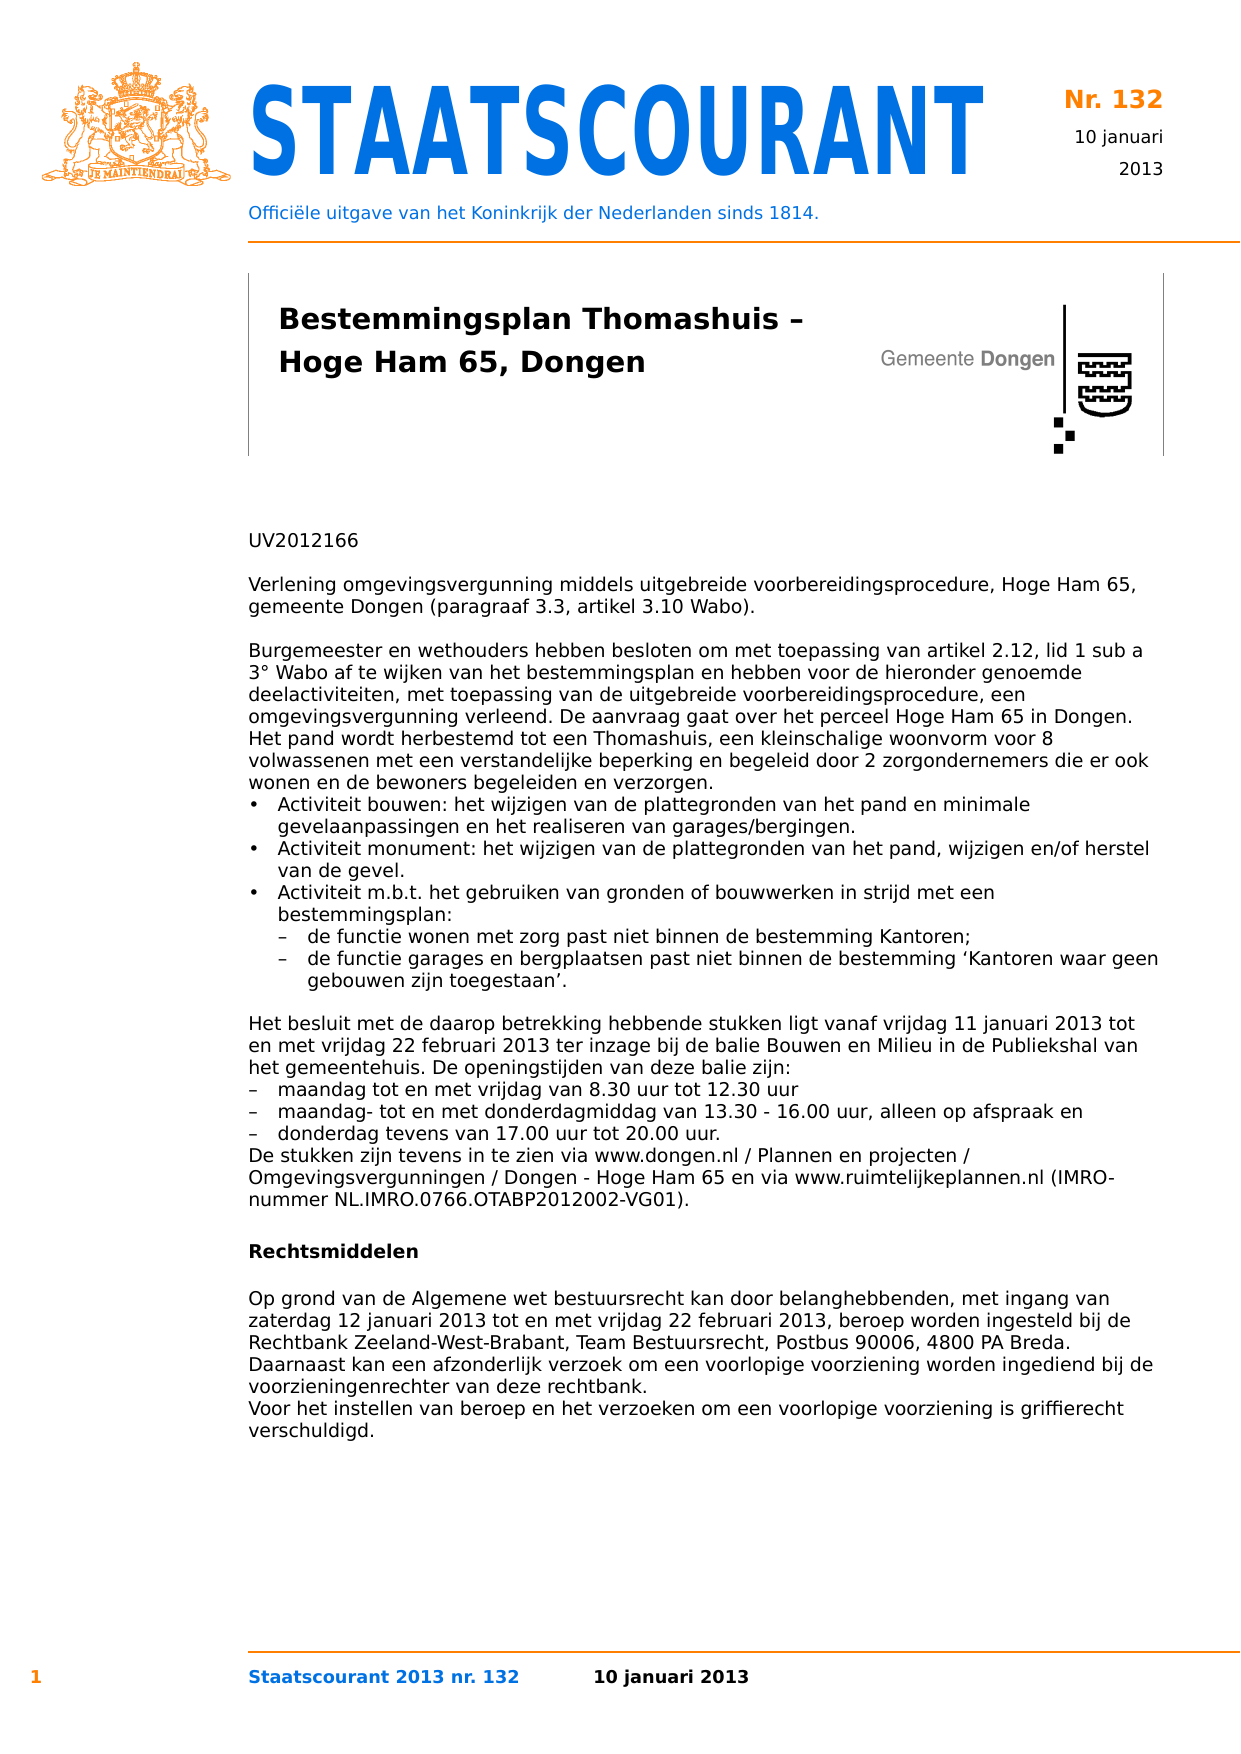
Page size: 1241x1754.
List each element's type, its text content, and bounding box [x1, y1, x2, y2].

text Op grond van de Algemene wet bestuursrecht kan door belanghebbenden, met ingang van zaterdag 12 januari 2013 tot en met vrijdag 22 februari 2013, beroep worden ingesteld bij de Rechtbank Zeeland-West-Brabant, Team Bestuursrecht, Postbus 90006, 4800 PA Breda. [248, 1288, 1163, 1354]
text UV2012166 [248, 530, 1163, 552]
text De stukken zijn tevens in te zien via www.dongen.nl / Plannen en projecten / Omgevingsvergunningen / Dongen - Hoge Ham 65 en via www.ruimtelijkeplannen.nl (IMRO-nummer NL.IMRO.0766.OTABP2012002-VG01). [248, 1145, 1163, 1211]
text – de functie garages en bergplaatsen past niet binnen de bestemming ‘Kantoren waar geen gebouwen zijn toegestaan’. [278, 947, 1163, 991]
text • Activiteit bouwen: het wijzigen van de plattegronden van het pand en minimale gevelaanpassingen en het realiseren van garages/bergingen. [248, 794, 1163, 838]
table_header Nr. 132 [998, 62, 1240, 121]
subtitle Rechtsmiddelen [248, 1241, 1163, 1263]
text – donderdag tevens van 17.00 uur tot 20.00 uur. [248, 1123, 1163, 1145]
table_cell 2013 [998, 153, 1240, 203]
table_header STAATSCOURANT [248, 62, 998, 203]
text Daarnaast kan een afzonderlijk verzoek om een voorlopige voorziening worden ingediend bij de voorzieningenrechter van deze rechtbank. [248, 1354, 1163, 1398]
text • Activiteit m.b.t. het gebruiken van gronden of bouwwerken in strijd met een bestemmingsplan: [248, 882, 1163, 926]
picture [838, 302, 1134, 456]
table_header [25, 62, 248, 241]
picture [41, 62, 231, 186]
text Burgemeester en wethouders hebben besloten om met toepassing van artikel 2.12, lid 1 sub a 3° Wabo af te wijken van het bestemmingsplan en hebben voor de hieronder genoemde deelactiviteiten, met toepassing van de uitgebreide voorbereidingsprocedure, een omgevingsvergunning verleend. De aanvraag gaat over het perceel Hoge Ham 65 in Dongen. Het pand wordt herbestemd tot een Thomashuis, een kleinschalige woonvorm voor 8 volwassenen met een verstandelijke beperking en begeleid door 2 zorgondernemers die er ook wonen en de bewoners begeleiden en verzorgen. [248, 640, 1163, 794]
text – maandag- tot en met donderdagmiddag van 13.30 - 16.00 uur, alleen op afspraak en [248, 1101, 1163, 1123]
text Verlening omgevingsvergunning middels uitgebreide voorbereidingsprocedure, Hoge Ham 65, gemeente Dongen (paragraaf 3.3, artikel 3.10 Wabo). [248, 574, 1163, 618]
text • Activiteit monument: het wijzigen van de plattegronden van het pand, wijzigen en/of herstel van de gevel. [248, 838, 1163, 882]
table_cell 10 januari [998, 121, 1240, 153]
subtitle Bestemmingsplan Thomashuis – Hoge Ham 65, Dongen [249, 273, 1163, 456]
text – maandag tot en met vrijdag van 8.30 uur tot 12.30 uur [248, 1079, 1163, 1101]
table_cell Officiële uitgave van het Koninkrijk der Nederlanden sinds 1814. [248, 203, 1240, 241]
text – de functie wonen met zorg past niet binnen de bestemming Kantoren; [278, 926, 1163, 947]
text Het besluit met de daarop betrekking hebbende stukken ligt vanaf vrijdag 11 januari 2013 tot en met vrijdag 22 februari 2013 ter inzage bij de balie Bouwen en Milieu in de Publiekshal van het gemeentehuis. De openingstijden van deze balie zijn: [248, 1013, 1163, 1079]
text Voor het instellen van beroep en het verzoeken om een voorlopige voorziening is griffierecht verschuldigd. [248, 1398, 1163, 1442]
